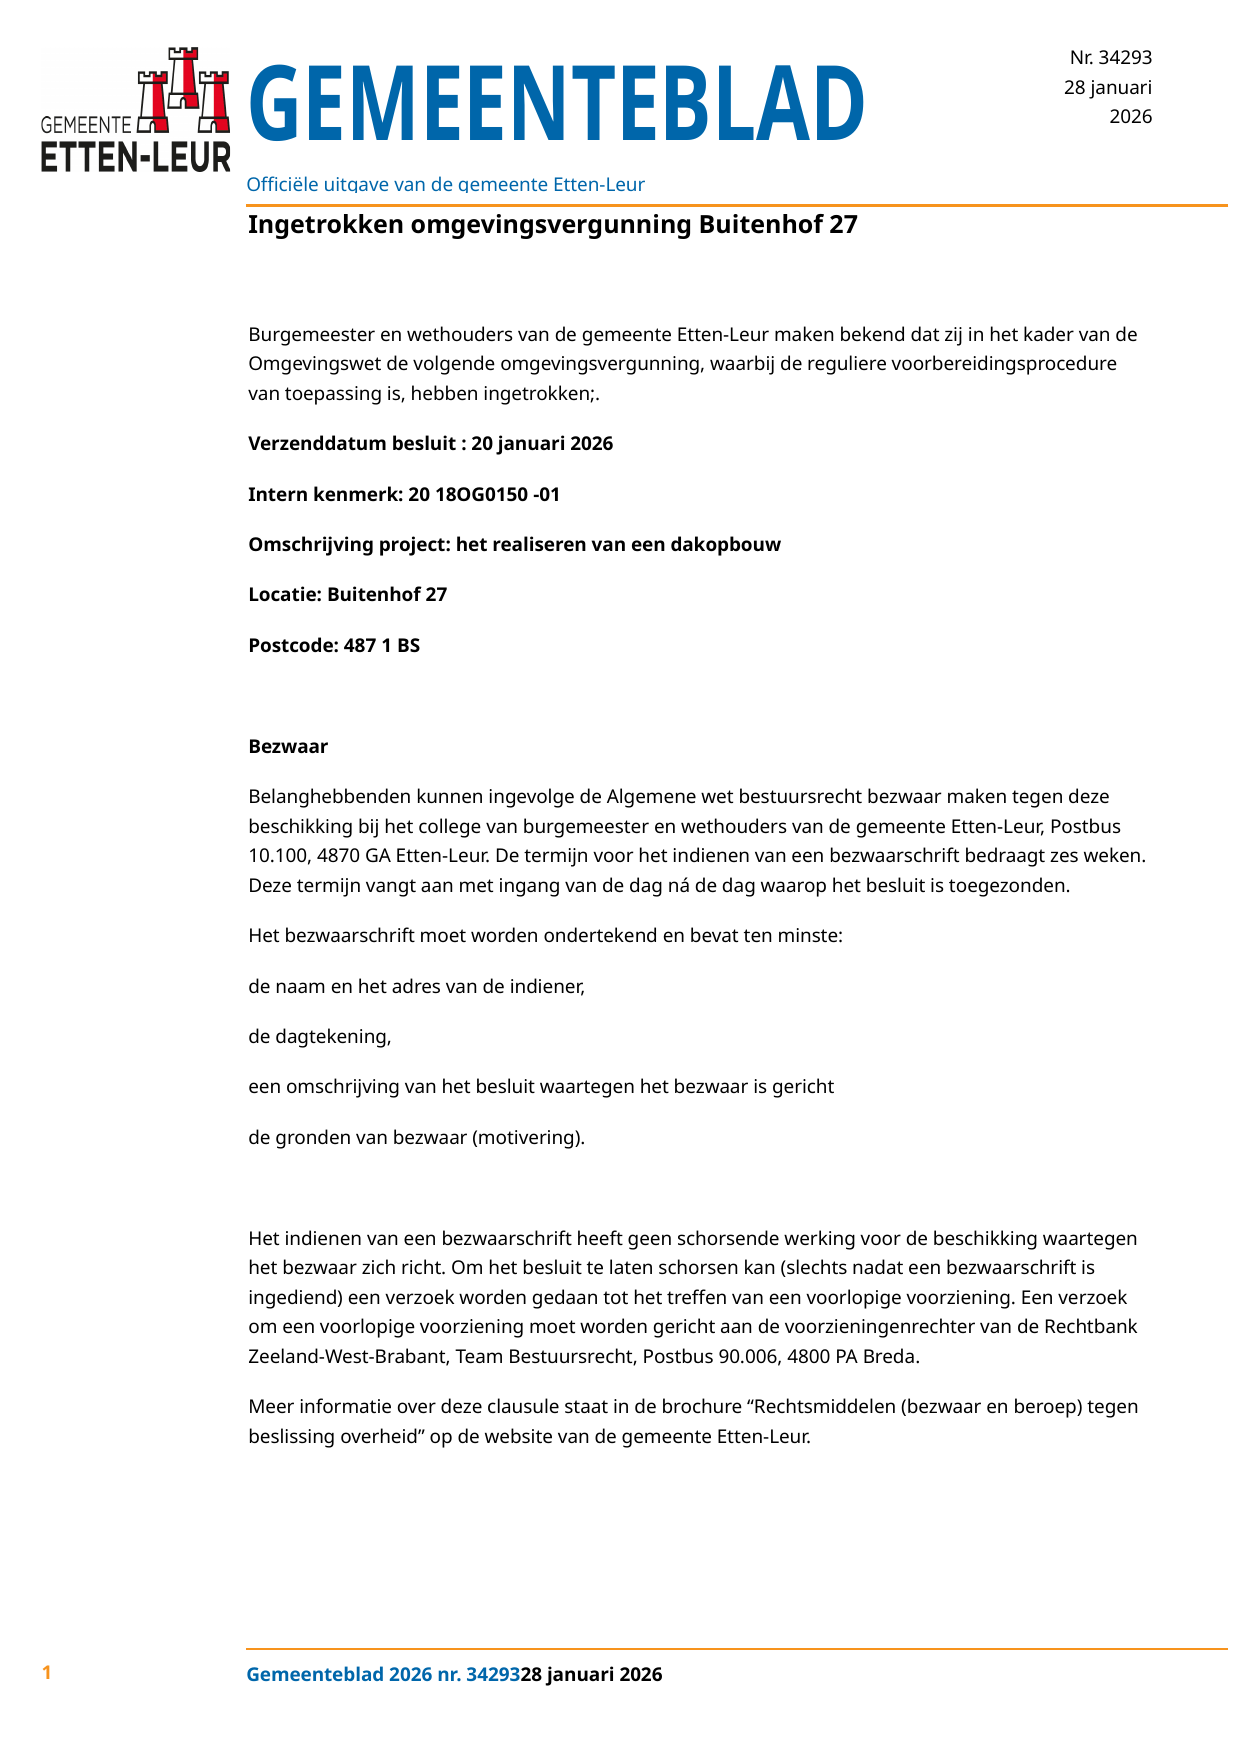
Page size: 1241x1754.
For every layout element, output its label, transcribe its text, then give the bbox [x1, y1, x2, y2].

text Intern kenmerk: 20 18OG0150 -01 [248, 481, 1152, 506]
text Ingetrokken omgevingsvergunning Buitenhof 27 [248, 207, 1152, 241]
text de naam en het adres van de indiener, [248, 973, 1152, 998]
text Belanghebbenden kunnen ingevolge de Algemene wet bestuursrecht bezwaar maken tegen deze beschikking bij het college van burgemeester en wethouders van de gemeente Etten-Leur, Postbus 10.100, 4870 GA Etten-Leur. De termijn voor het indienen van een bezwaarschrift bedraagt zes weken. Deze termijn vangt aan met ingang van de dag ná de dag waarop het besluit is toegezonden. [248, 783, 1152, 898]
text Locatie: Buitenhof 27 [248, 582, 1152, 607]
text Postcode: 487 1 BS [248, 632, 1152, 658]
text een omschrijving van het besluit waartegen het bezwaar is gericht [248, 1074, 1152, 1099]
text Het bezwaarschrift moet worden ondertekend en bevat ten minste: [248, 922, 1152, 948]
text Het indienen van een bezwaarschrift heeft geen schorsende werking voor de beschikking waartegen het bezwaar zich richt. Om het besluit te laten schorsen kan (slechts nadat een bezwaarschrift is ingediend) een verzoek worden gedaan tot het treffen van een voorlopige voorziening. Een verzoek om een voorlopige voorziening moet worden gericht aan de voorzieningenrechter van de Rechtbank Zeeland-West-Brabant, Team Bestuursrecht, Postbus 90.006, 4800 PA Breda. [248, 1225, 1152, 1369]
picture [41, 47, 231, 172]
text Meer informatie over deze clausule staat in de brochure “Rechtsmiddelen (bezwaar en beroep) tegen beslissing overheid” op de website van de gemeente Etten-Leur. [248, 1394, 1152, 1449]
text Bezwaar [248, 733, 1152, 758]
text Burgemeester en wethouders van de gemeente Etten-Leur maken bekend dat zij in het kader van de Omgevingswet de volgende omgevingsvergunning, waarbij de reguliere voorbereidingsprocedure van toepassing is, hebben ingetrokken;. [248, 321, 1152, 406]
text Verzenddatum besluit : 20 januari 2026 [248, 430, 1152, 456]
text de gronden van bezwaar (motivering). [248, 1124, 1152, 1150]
text Omschrijving project: het realiseren van een dakopbouw [248, 531, 1152, 557]
text de dagtekening, [248, 1023, 1152, 1049]
